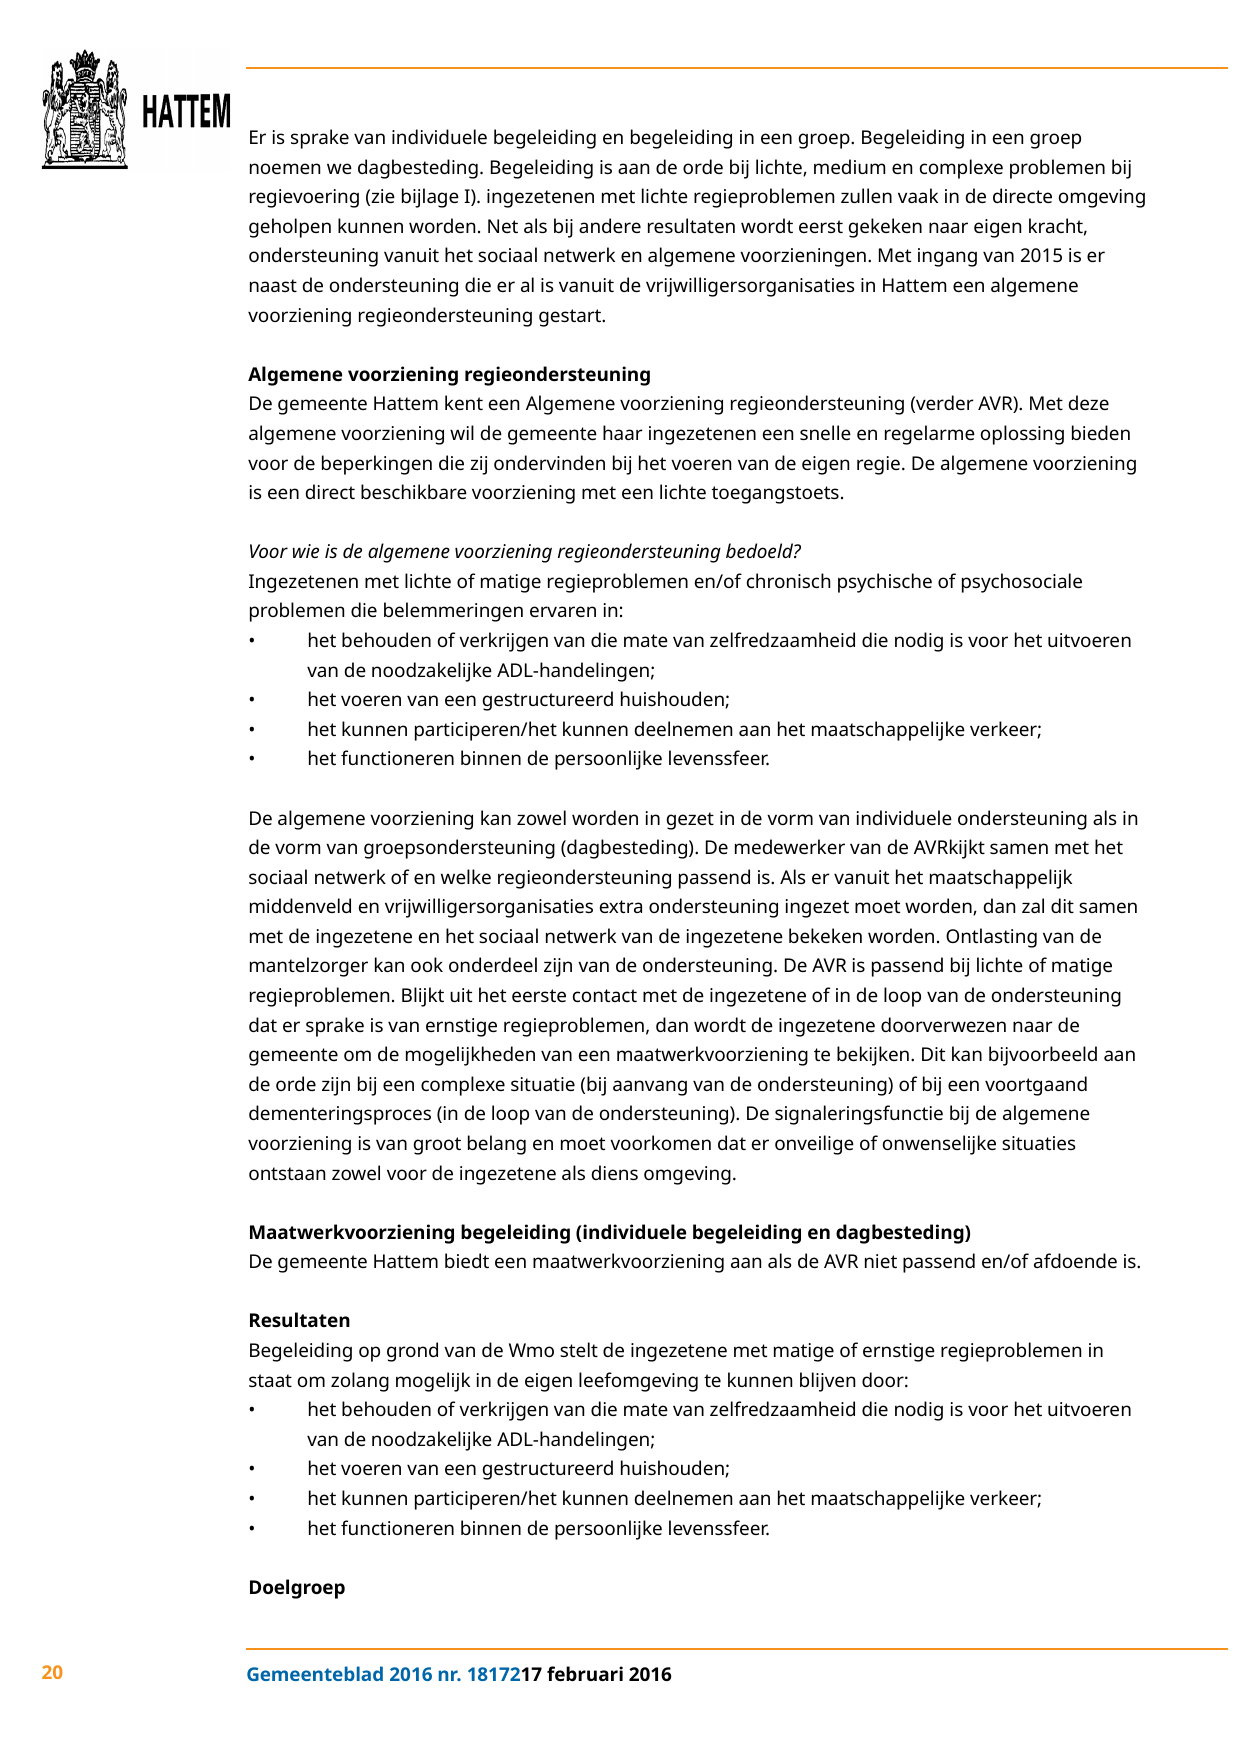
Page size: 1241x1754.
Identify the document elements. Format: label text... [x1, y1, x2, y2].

text Begeleiding op grond van de Wmo stelt de ingezetene met matige of ernstige regieproblemen in staat om zolang mogelijk in de eigen leefomgeving te kunnen blijven door: [248, 1337, 1152, 1393]
text Voor wie is de algemene voorziening regieondersteuning bedoeld? [248, 538, 1152, 564]
text Doelgroep [248, 1574, 1152, 1600]
text Ingezetenen met lichte of matige regieproblemen en/of chronisch psychische of psychosociale problemen die belemmeringen ervaren in: [248, 568, 1152, 623]
list het voeren van een gestructureerd huishouden; [248, 686, 1152, 712]
text Resultaten [248, 1308, 1152, 1333]
list het voeren van een gestructureerd huishouden; [248, 1456, 1152, 1481]
list het kunnen participeren/het kunnen deelnemen aan het maatschappelijke verkeer; [248, 1485, 1152, 1511]
text De gemeente Hattem biedt een maatwerkvoorziening aan als de AVR niet passend en/of afdoende is. [248, 1248, 1152, 1274]
list het functioneren binnen de persoonlijke levenssfeer. [248, 746, 1152, 771]
list het functioneren binnen de persoonlijke levenssfeer. [248, 1515, 1152, 1541]
text Maatwerkvoorziening begeleiding (individuele begeleiding en dagbesteding) [248, 1219, 1152, 1245]
list het kunnen participeren/het kunnen deelnemen aan het maatschappelijke verkeer; [248, 716, 1152, 742]
text Er is sprake van individuele begeleiding en begeleiding in een groep. Begeleiding in een groep noemen we dagbesteding. Begeleiding is aan de orde bij lichte, medium en complexe problemen bij regievoering (zie bijlage I). ingezetenen met lichte regieproblemen zullen vaak in de directe omgeving geholpen kunnen worden. Net als bij andere resultaten wordt eerst gekeken naar eigen kracht, ondersteuning vanuit het sociaal netwerk en algemene voorzieningen. Met ingang van 2015 is er naast de ondersteuning die er al is vanuit de vrijwilligersorganisaties in Hattem een algemene voorziening regieondersteuning gestart. [248, 124, 1152, 328]
text De algemene voorziening kan zowel worden in gezet in de vorm van individuele ondersteuning als in de vorm van groepsondersteuning (dagbesteding). De medewerker van de AVRkijkt samen met het sociaal netwerk of en welke regieondersteuning passend is. Als er vanuit het maatschappelijk middenveld en vrijwilligersorganisaties extra ondersteuning ingezet moet worden, dan zal dit samen met de ingezetene en het sociaal netwerk van de ingezetene bekeken worden. Ontlasting van de mantelzorger kan ook onderdeel zijn van de ondersteuning. De AVR is passend bij lichte of matige regieproblemen. Blijkt uit het eerste contact met de ingezetene of in de loop van de ondersteuning dat er sprake is van ernstige regieproblemen, dan wordt de ingezetene doorverwezen naar de gemeente om de mogelijkheden van een maatwerkvoorziening te bekijken. Dit kan bijvoorbeeld aan de orde zijn bij een complexe situatie (bij aanvang van de ondersteuning) of bij een voortgaand dementeringsproces (in de loop van de ondersteuning). De signaleringsfunctie bij de algemene voorziening is van groot belang en moet voorkomen dat er onveilige of onwenselijke situaties ontstaan zowel voor de ingezetene als diens omgeving. [248, 805, 1152, 1186]
text Algemene voorziening regieondersteuning [248, 361, 1152, 387]
list het behouden of verkrijgen van die mate van zelfredzaamheid die nodig is voor het uitvoeren van de noodzakelijke ADL-handelingen; [248, 627, 1152, 683]
text De gemeente Hattem kent een Algemene voorziening regieondersteuning (verder AVR). Met deze algemene voorziening wil de gemeente haar ingezetenen een snelle en regelarme oplossing bieden voor de beperkingen die zij ondervinden bij het voeren van de eigen regie. De algemene voorziening is een direct beschikbare voorziening met een lichte toegangstoets. [248, 391, 1152, 505]
list het behouden of verkrijgen van die mate van zelfredzaamheid die nodig is voor het uitvoeren van de noodzakelijke ADL-handelingen; [248, 1396, 1152, 1452]
picture [41, 47, 231, 172]
